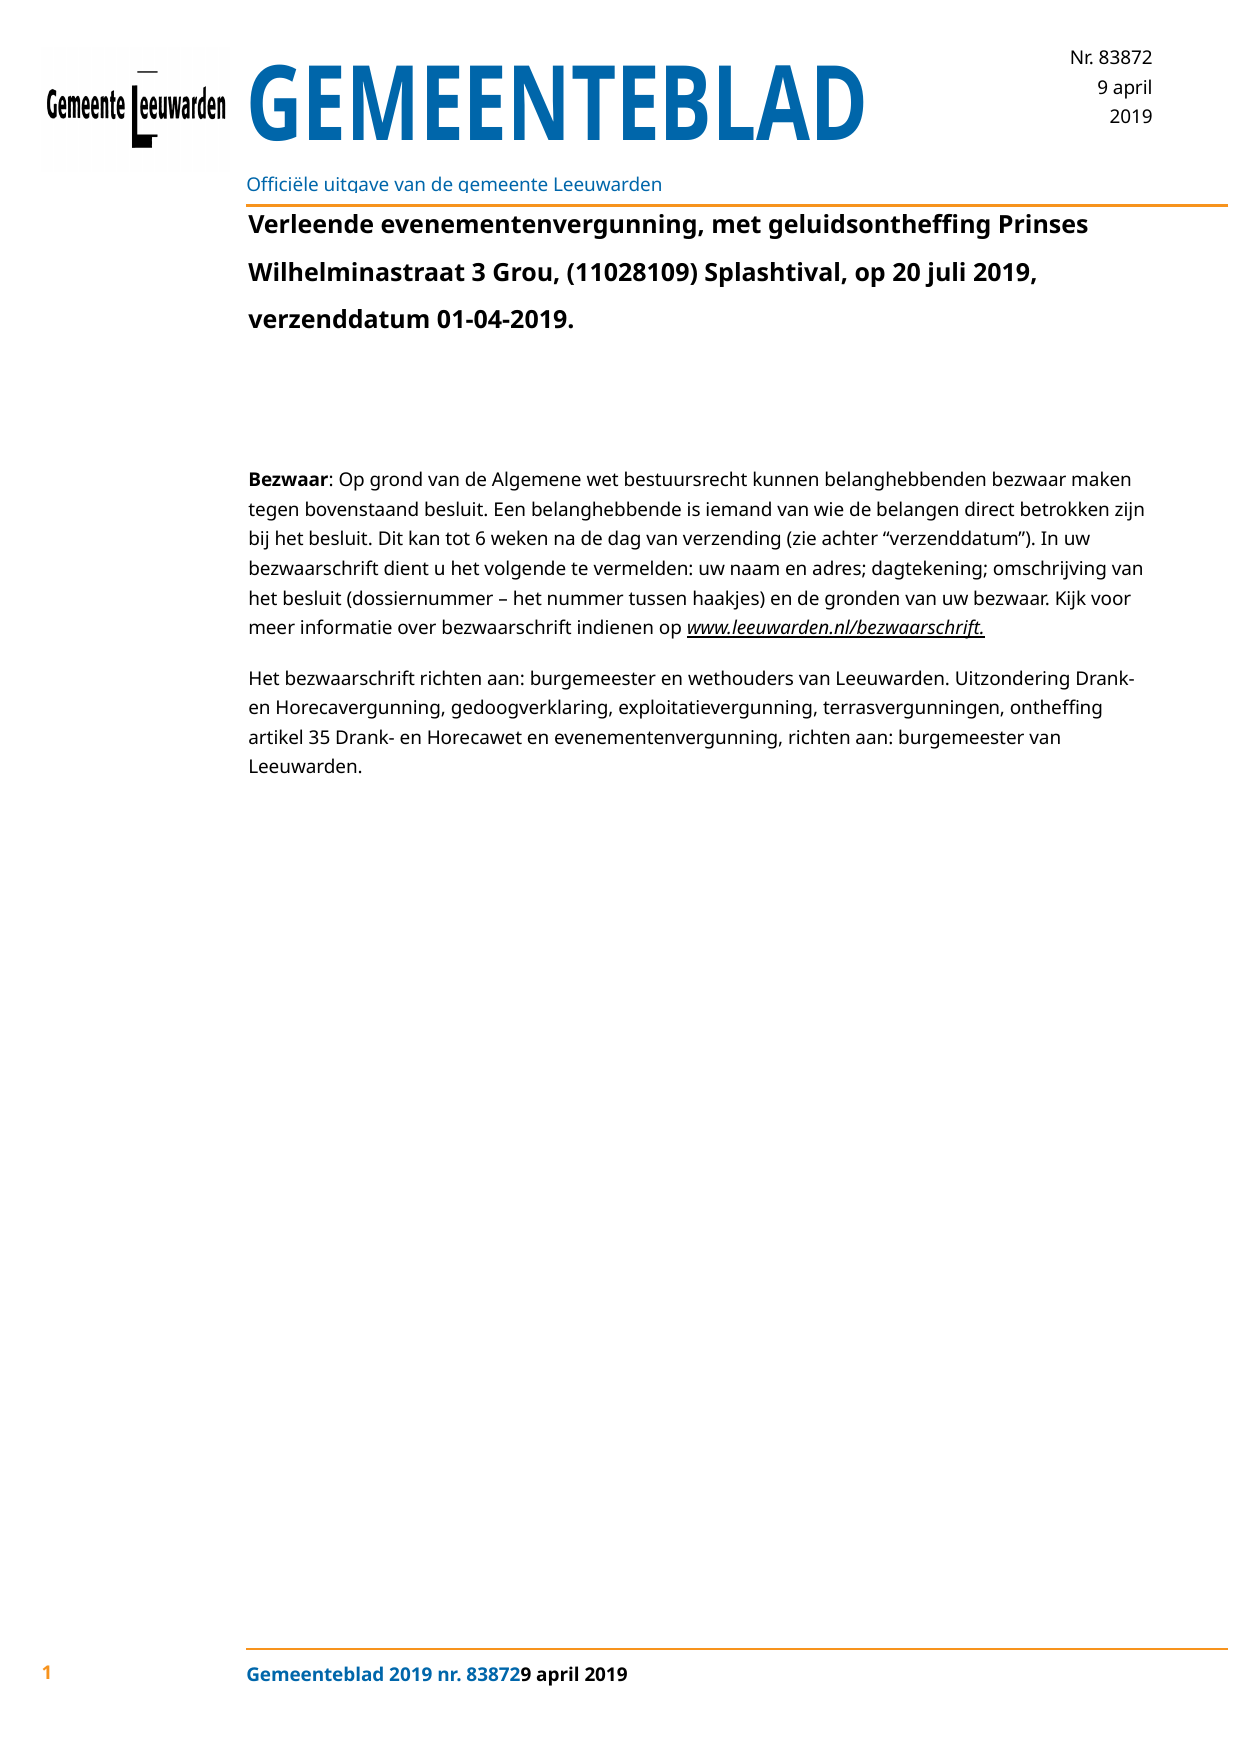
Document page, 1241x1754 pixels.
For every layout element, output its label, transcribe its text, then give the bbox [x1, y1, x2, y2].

text Bezwaar: Op grond van de Algemene wet bestuursrecht kunnen belanghebbenden bezwaar maken tegen bovenstaand besluit. Een belanghebbende is iemand van wie de belangen direct betrokken zijn bij het besluit. Dit kan tot 6 weken na de dag van verzending (zie achter “verzenddatum”). In uw bezwaarschrift dient u het volgende te vermelden: uw naam en adres; dagtekening; omschrijving van het besluit (dossiernummer – het nummer tussen haakjes) en de gronden van uw bezwaar. Kijk voor meer informatie over bezwaarschrift indienen op www.leeuwarden.nl/bezwaarschrift. [248, 466, 1152, 640]
text Verleende evenementenvergunning, met geluidsontheffing Prinses Wilhelminastraat 3 Grou, (11028109) Splashtival, op 20 juli 2019, verzenddatum 01-04-2019. [248, 207, 1152, 336]
text Het bezwaarschrift richten aan: burgemeester en wethouders van Leeuwarden. Uitzondering Drank- en Horecavergunning, gedoogverklaring, exploitatievergunning, terrasvergunningen, ontheffing artikel 35 Drank- en Horecawet en evenementenvergunning, richten aan: burgemeester van Leeuwarden. [248, 665, 1152, 779]
picture [41, 47, 231, 172]
